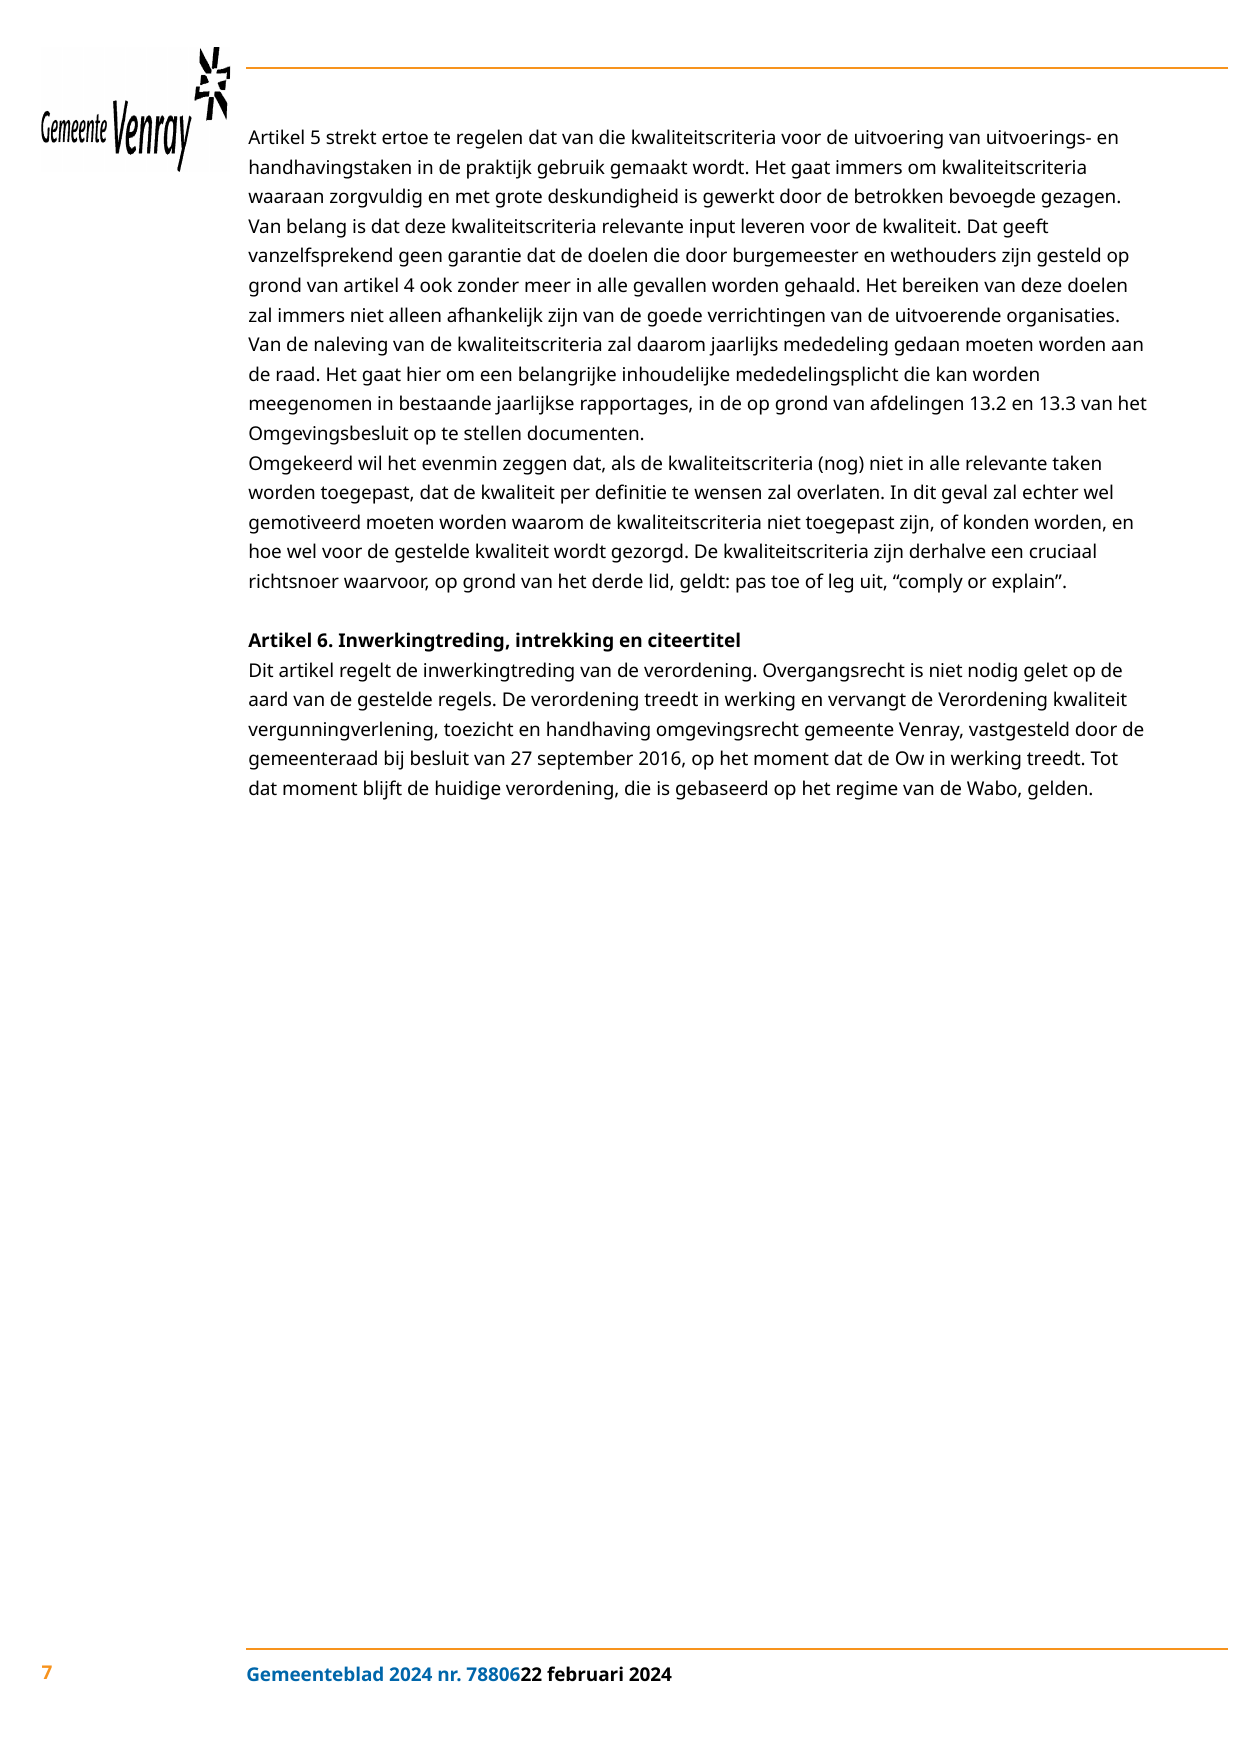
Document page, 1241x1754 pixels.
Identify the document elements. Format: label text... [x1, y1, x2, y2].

text Omgekeerd wil het evenmin zeggen dat, als de kwaliteitscriteria (nog) niet in alle relevante taken worden toegepast, dat de kwaliteit per definitie te wensen zal overlaten. In dit geval zal echter wel gemotiveerd moeten worden waarom de kwaliteitscriteria niet toegepast zijn, of konden worden, en hoe wel voor de gestelde kwaliteit wordt gezorgd. De kwaliteitscriteria zijn derhalve een cruciaal richtsnoer waarvoor, op grond van het derde lid, geldt: pas toe of leg uit, “comply or explain”. [248, 450, 1152, 594]
text Artikel 5 strekt ertoe te regelen dat van die kwaliteitscriteria voor de uitvoering van uitvoerings- en handhavingstaken in de praktijk gebruik gemaakt wordt. Het gaat immers om kwaliteitscriteria waaraan zorgvuldig en met grote deskundigheid is gewerkt door de betrokken bevoegde gezagen. Van belang is dat deze kwaliteitscriteria relevante input leveren voor de kwaliteit. Dat geeft vanzelfsprekend geen garantie dat de doelen die door burgemeester en wethouders zijn gesteld op grond van artikel 4 ook zonder meer in alle gevallen worden gehaald. Het bereiken van deze doelen zal immers niet alleen afhankelijk zijn van de goede verrichtingen van de uitvoerende organisaties. Van de naleving van de kwaliteitscriteria zal daarom jaarlijks mededeling gedaan moeten worden aan de raad. Het gaat hier om een belangrijke inhoudelijke mededelingsplicht die kan worden meegenomen in bestaande jaarlijkse rapportages, in de op grond van afdelingen 13.2 en 13.3 van het Omgevingsbesluit op te stellen documenten. [248, 124, 1152, 446]
text Artikel 6. Inwerkingtreding, intrekking en citeertitel [248, 627, 1152, 653]
text Dit artikel regelt de inwerkingtreding van de verordening. Overgangsrecht is niet nodig gelet op de aard van de gestelde regels. De verordening treedt in werking en vervangt de Verordening kwaliteit vergunningverlening, toezicht en handhaving omgevingsrecht gemeente Venray, vastgesteld door de gemeenteraad bij besluit van 27 september 2016, op het moment dat de Ow in werking treedt. Tot dat moment blijft de huidige verordening, die is gebaseerd op het regime van de Wabo, gelden. [248, 657, 1152, 801]
picture [41, 47, 231, 172]
